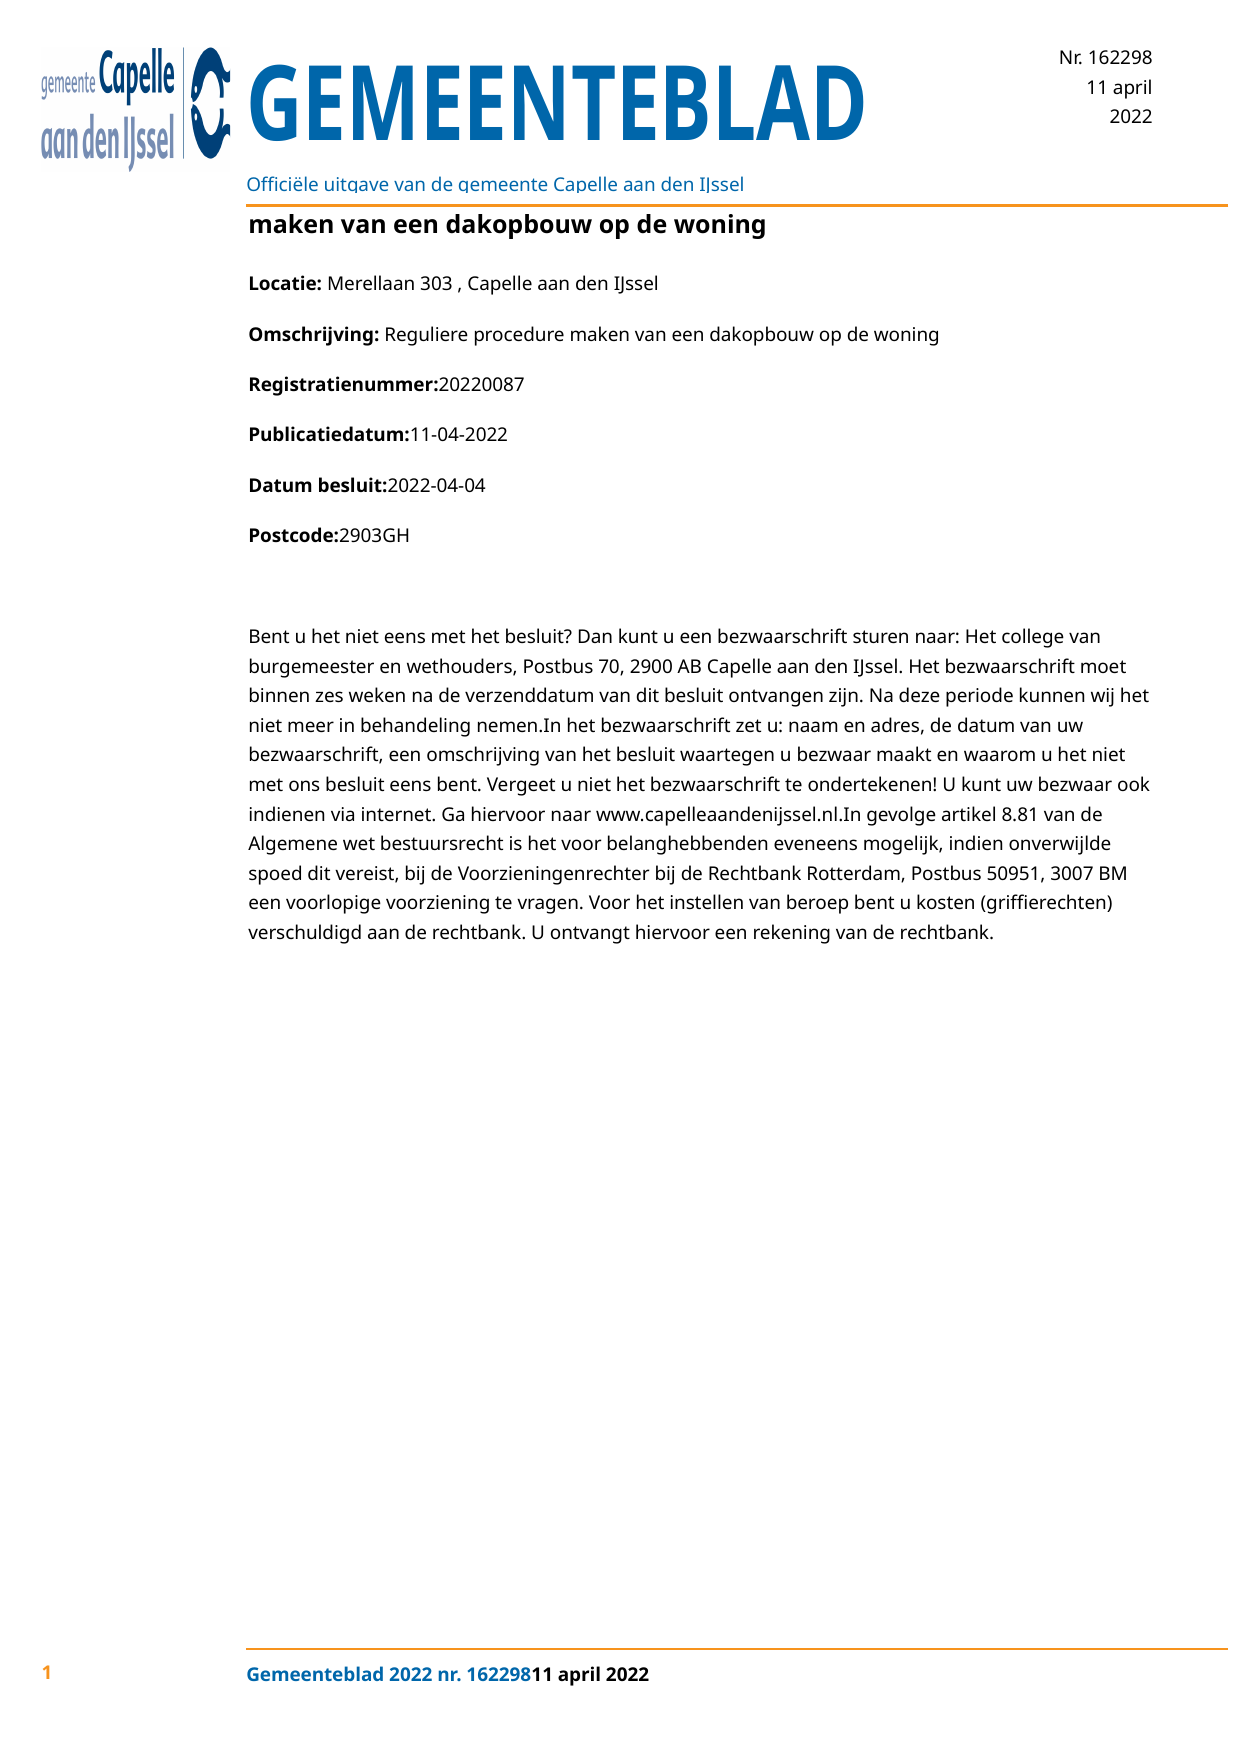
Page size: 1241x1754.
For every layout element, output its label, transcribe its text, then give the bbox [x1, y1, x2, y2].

text Bent u het niet eens met het besluit? Dan kunt u een bezwaarschrift sturen naar: Het college van burgemeester en wethouders, Postbus 70, 2900 AB Capelle aan den IJssel. Het bezwaarschrift moet binnen zes weken na de verzenddatum van dit besluit ontvangen zijn. Na deze periode kunnen wij het niet meer in behandeling nemen.In het bezwaarschrift zet u: naam en adres, de datum van uw bezwaarschrift, een omschrijving van het besluit waartegen u bezwaar maakt en waarom u het niet met ons besluit eens bent. Vergeet u niet het bezwaarschrift te ondertekenen! U kunt uw bezwaar ook indienen via internet. Ga hiervoor naar www.capelleaandenijssel.nl.In gevolge artikel 8.81 van de Algemene wet bestuursrecht is het voor belanghebbenden eveneens mogelijk, indien onverwijlde spoed dit vereist, bij de Voorzieningenrechter bij de Rechtbank Rotterdam, Postbus 50951, 3007 BM een voorlopige voorziening te vragen. Voor het instellen van beroep bent u kosten (griffierechten) verschuldigd aan de rechtbank. U ontvangt hiervoor een rekening van de rechtbank. [248, 623, 1152, 945]
text Postcode:2903GH [248, 522, 1152, 548]
text Publicatiedatum:11-04-2022 [248, 422, 1152, 447]
text Registratienummer:20220087 [248, 371, 1152, 397]
text Datum besluit:2022-04-04 [248, 472, 1152, 498]
text Locatie: Merellaan 303 , Capelle aan den IJssel [248, 270, 1152, 296]
text maken van een dakopbouw op de woning [248, 207, 1152, 241]
text Omschrijving: Reguliere procedure maken van een dakopbouw op de woning [248, 321, 1152, 346]
picture [41, 47, 231, 172]
